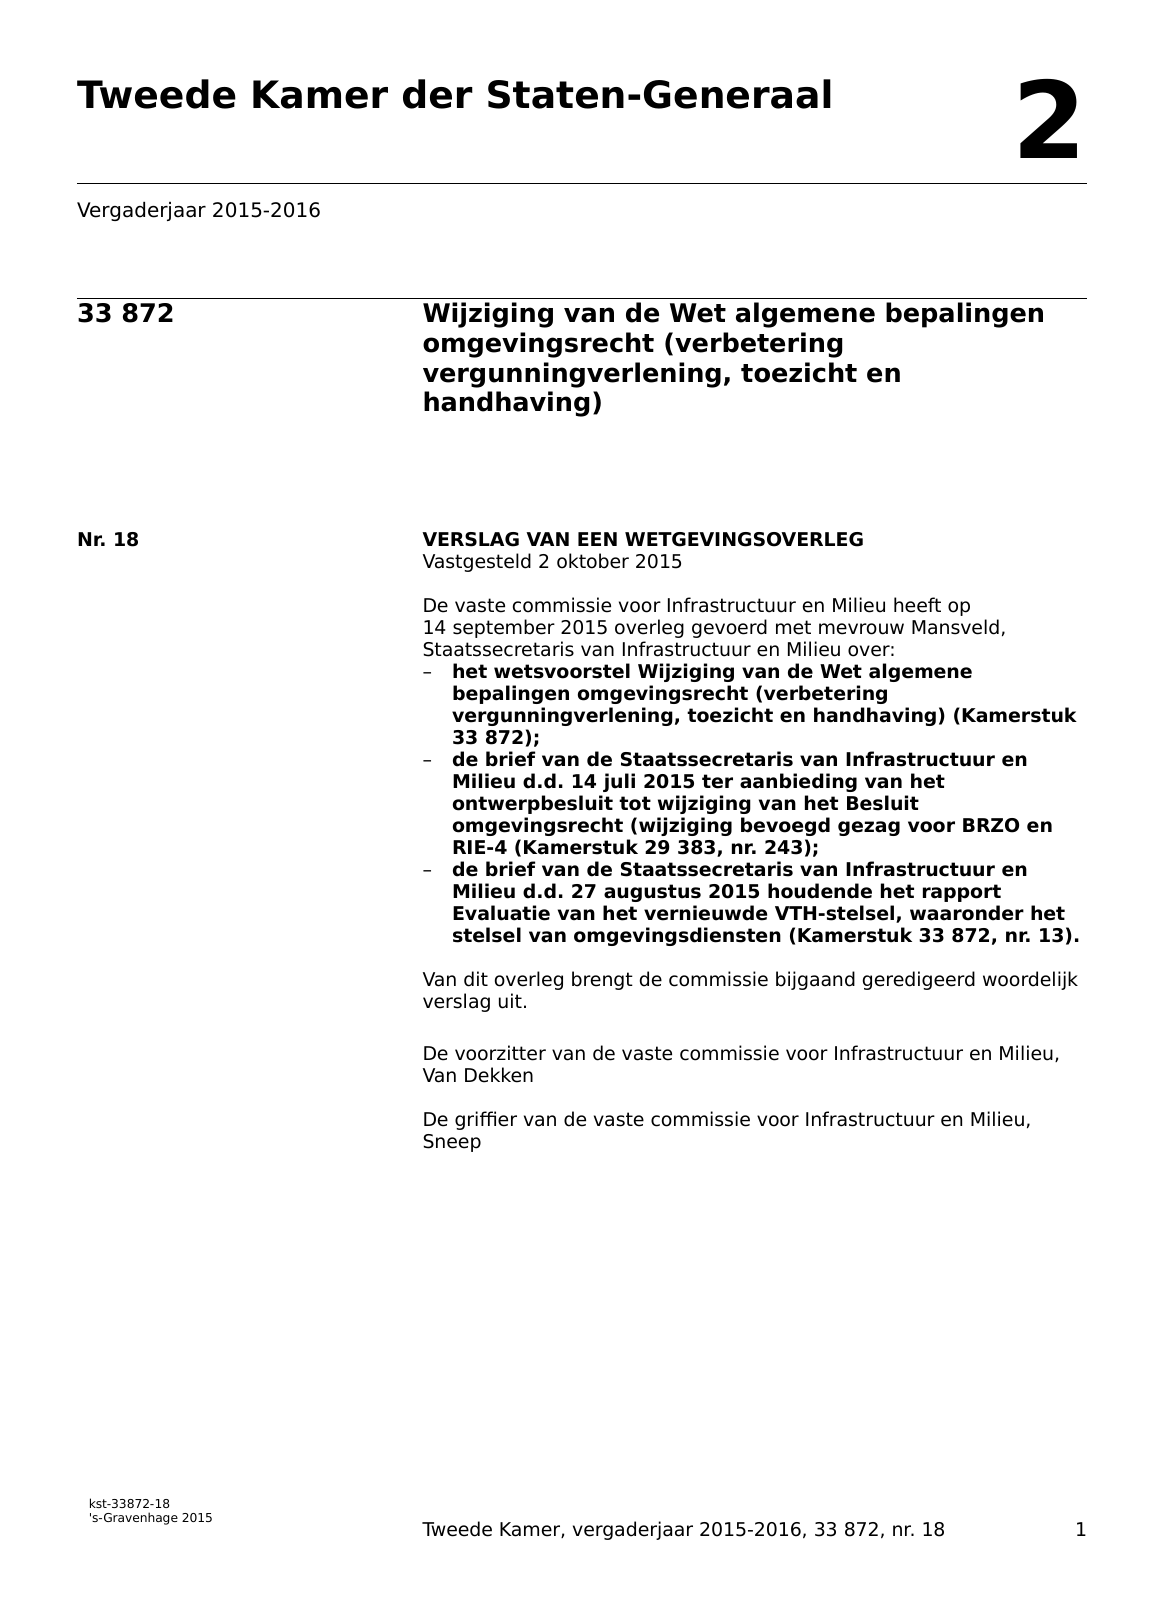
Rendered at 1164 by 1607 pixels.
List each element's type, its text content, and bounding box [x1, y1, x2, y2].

text kst-33872-18 [88, 1497, 323, 1511]
text 's-Gravenhage 2015 [88, 1511, 323, 1525]
table_header 2 [886, 59, 1087, 183]
text Van dit overleg brengt de commissie bijgaand geredigeerd woordelijk verslag uit. [422, 969, 1087, 1013]
text – de brief van de Staatssecretaris van Infrastructuur en Milieu d.d. 14 juli 2015 ter aanbieding van het ontwerpbesluit tot wijziging van het Besluit omgevingsrecht (wijziging bevoegd gezag voor BRZO en RIE-4 (Kamerstuk 29 383, nr. 243); [422, 749, 1087, 859]
text – het wetsvoorstel Wijziging van de Wet algemene bepalingen omgevingsrecht (verbetering vergunningverlening, toezicht en handhaving) (Kamerstuk 33 872); [422, 661, 1087, 749]
text De griffier van de vaste commissie voor Infrastructuur en Milieu, Sneep [422, 1109, 1087, 1153]
table_header Tweede Kamer der Staten-Generaal [77, 59, 886, 183]
text – de brief van de Staatssecretaris van Infrastructuur en Milieu d.d. 27 augustus 2015 houdende het rapport Evaluatie van het vernieuwde VTH-stelsel, waaronder het stelsel van omgevingsdiensten (Kamerstuk 33 872, nr. 13). [422, 859, 1087, 947]
text De vaste commissie voor Infrastructuur en Milieu heeft op 14 september 2015 overleg gevoerd met mevrouw Mansveld, Staatssecretaris van Infrastructuur en Milieu over: [422, 595, 1087, 661]
table_cell Vergaderjaar 2015-2016 [77, 184, 1087, 298]
text Vastgesteld 2 oktober 2015 [422, 551, 1087, 573]
subtitle Nr. 18 VERSLAG VAN EEN WETGEVINGSOVERLEG [77, 529, 1087, 551]
subtitle 33 872 Wijziging van de Wet algemene bepalingen omgevingsrecht (verbetering vergunningverlening, toezicht en handhaving) [77, 299, 1087, 418]
text De voorzitter van de vaste commissie voor Infrastructuur en Milieu, Van Dekken [422, 1043, 1087, 1087]
